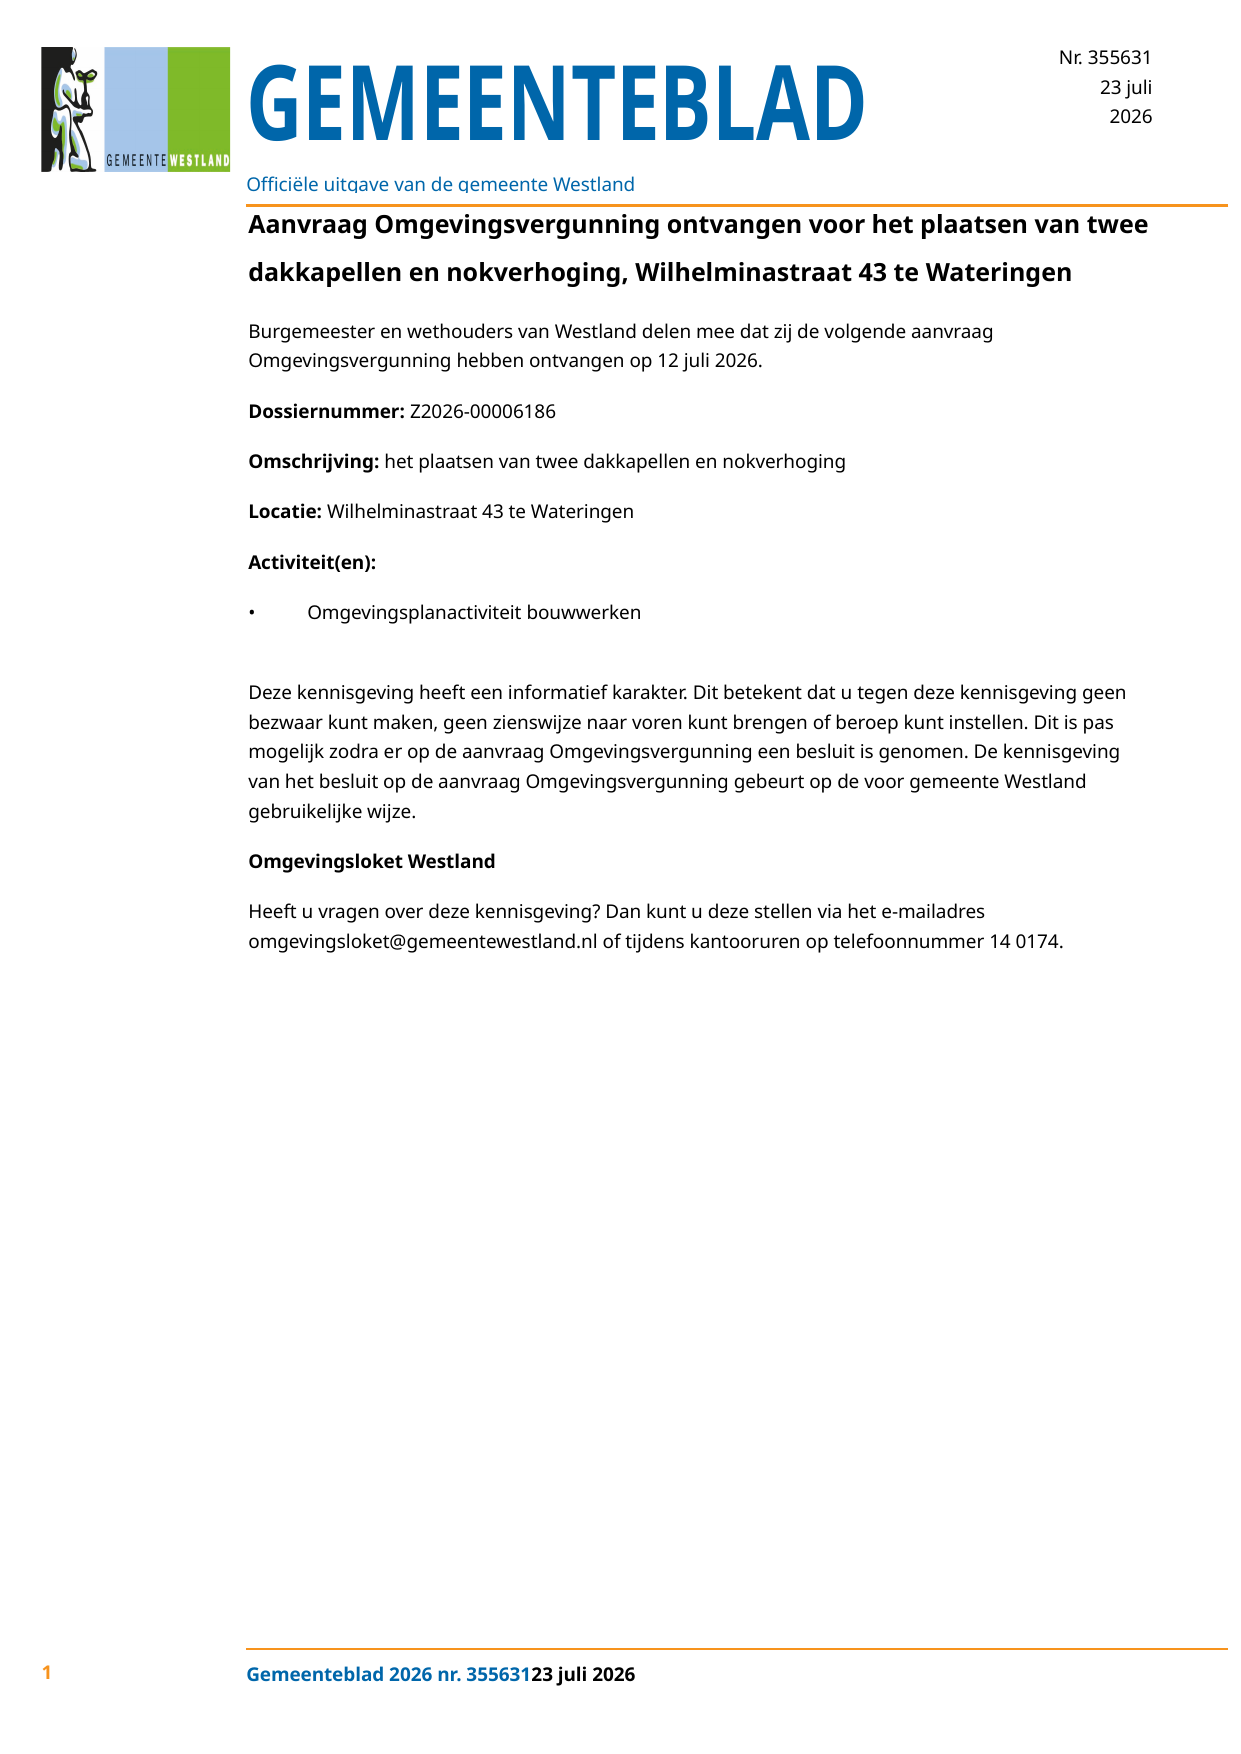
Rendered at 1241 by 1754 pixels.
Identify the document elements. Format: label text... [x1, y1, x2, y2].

list Omgevingsplanactiviteit bouwwerken [248, 599, 1152, 625]
text Dossiernummer: Z2026-00006186 [248, 398, 1152, 424]
text Heeft u vragen over deze kennisgeving? Dan kunt u deze stellen via het e-mailadres omgevingsloket@gemeentewestland.nl of tijdens kantooruren op telefoonnummer 14 0174. [248, 899, 1152, 954]
text Deze kennisgeving heeft een informatief karakter. Dit betekent dat u tegen deze kennisgeving geen bezwaar kunt maken, geen zienswijze naar voren kunt brengen of beroep kunt instellen. Dit is pas mogelijk zodra er op de aanvraag Omgevingsvergunning een besluit is genomen. De kennisgeving van het besluit op de aanvraag Omgevingsvergunning gebeurt op de voor gemeente Westland gebruikelijke wijze. [248, 679, 1152, 824]
text Activiteit(en): [248, 549, 1152, 575]
text Locatie: Wilhelminastraat 43 te Wateringen [248, 499, 1152, 524]
picture [41, 47, 231, 172]
text Omschrijving: het plaatsen van twee dakkapellen en nokverhoging [248, 448, 1152, 474]
text Omgevingsloket Westland [248, 848, 1152, 874]
text Burgemeester en wethouders van Westland delen mee dat zij de volgende aanvraag Omgevingsvergunning hebben ontvangen op 12 juli 2026. [248, 318, 1152, 373]
text Aanvraag Omgevingsvergunning ontvangen voor het plaatsen van twee dakkapellen en nokverhoging, Wilhelminastraat 43 te Wateringen [248, 207, 1152, 288]
